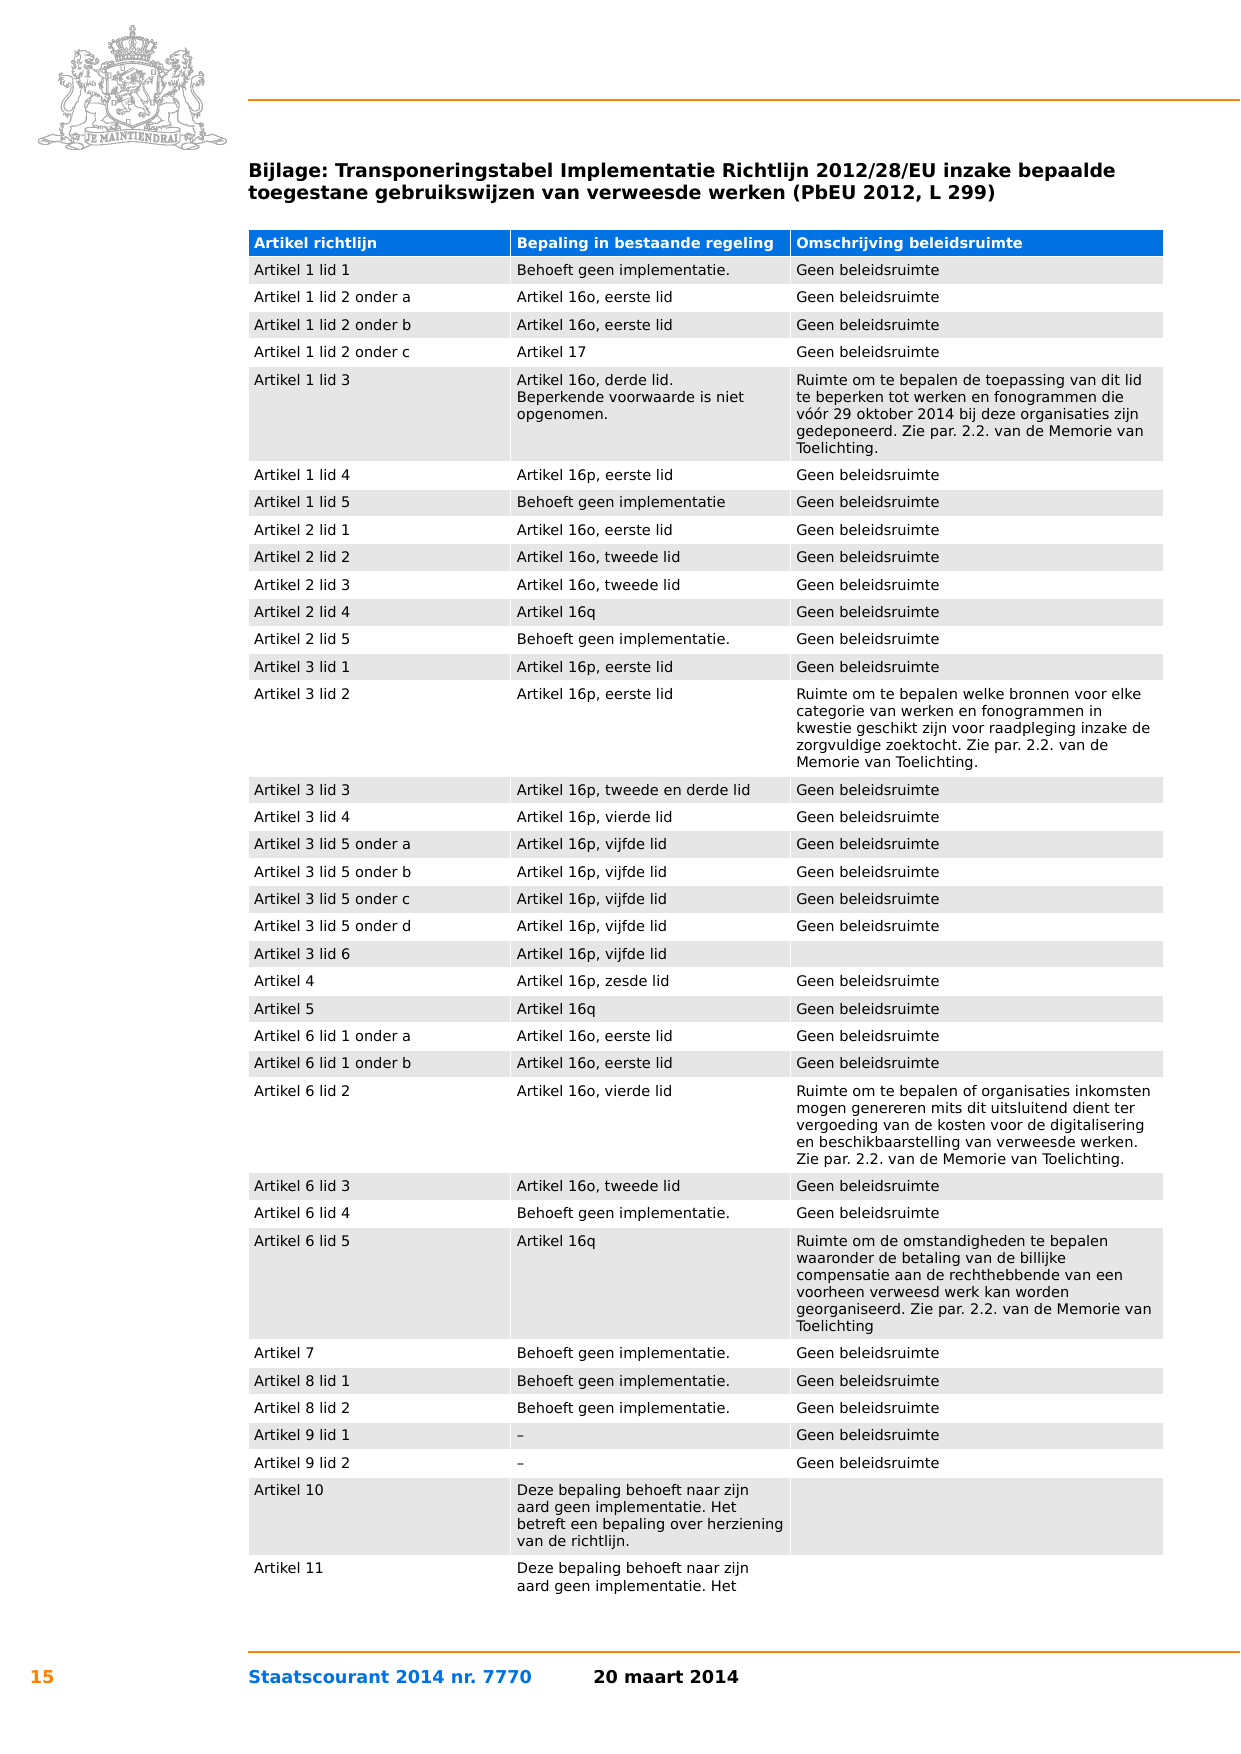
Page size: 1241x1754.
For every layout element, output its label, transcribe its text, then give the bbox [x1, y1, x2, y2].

table_cell Artikel 2 lid 2 [249, 544, 510, 571]
table_cell Artikel 16p, eerste lid [511, 681, 790, 776]
table_cell Artikel 2 lid 3 [249, 572, 510, 598]
table_cell Artikel 16p, tweede en derde lid [511, 777, 790, 803]
table_cell Geen beleidsruimte [791, 572, 1163, 598]
subtitle Bijlage: Transponeringstabel Implementatie Richtlijn 2012/28/EU inzake bepaalde toegestane gebruikswijzen van verweesde werken (PbEU 2012, L 299) [248, 160, 1163, 204]
table_cell Artikel 16p, vijfde lid [511, 859, 790, 885]
table_cell Artikel 4 [249, 969, 510, 995]
table_cell Artikel 3 lid 5 onder b [249, 859, 510, 885]
table_cell Artikel 1 lid 2 onder b [249, 312, 510, 338]
table_cell Artikel 16o, derde lid. Beperkende voorwaarde is niet opgenomen. [511, 367, 790, 461]
table_cell Artikel 16p, eerste lid [511, 462, 790, 488]
table_cell Geen beleidsruimte [791, 1173, 1163, 1200]
table_header Artikel richtlijn [249, 230, 510, 256]
table_cell Ruimte om te bepalen of organisaties inkomsten mogen genereren mits dit uitsluitend dient ter vergoeding van de kosten voor de digitalisering en beschikbaarstelling van verweesde werken. Zie par. 2.2. van de Memorie van Toelichting. [791, 1078, 1163, 1172]
table_cell Artikel 3 lid 6 [249, 941, 510, 967]
table_cell Geen beleidsruimte [791, 996, 1163, 1022]
table_cell Behoeft geen implementatie. [511, 627, 790, 653]
table_cell Artikel 8 lid 2 [249, 1395, 510, 1422]
table_cell Artikel 16o, eerste lid [511, 1023, 790, 1049]
table_cell Artikel 16q [511, 599, 790, 626]
table_cell Artikel 2 lid 5 [249, 627, 510, 653]
table_cell Artikel 16o, eerste lid [511, 517, 790, 543]
table_cell Geen beleidsruimte [791, 490, 1163, 516]
table_cell Geen beleidsruimte [791, 544, 1163, 571]
table_cell Geen beleidsruimte [791, 804, 1163, 830]
table_cell Geen beleidsruimte [791, 914, 1163, 940]
table_cell Artikel 16p, zesde lid [511, 969, 790, 995]
table_cell Artikel 16p, vierde lid [511, 804, 790, 830]
table_cell Behoeft geen implementatie. [511, 1201, 790, 1227]
table_cell Geen beleidsruimte [791, 599, 1163, 626]
table_cell Artikel 1 lid 2 onder a [249, 285, 510, 311]
table_cell Artikel 3 lid 5 onder a [249, 831, 510, 858]
table_cell Ruimte om te bepalen welke bronnen voor elke categorie van werken en fonogrammen in kwestie geschikt zijn voor raadpleging inzake de zorgvuldige zoektocht. Zie par. 2.2. van de Memorie van Toelichting. [791, 681, 1163, 776]
table_cell Artikel 10 [249, 1478, 510, 1555]
table_cell Geen beleidsruimte [791, 462, 1163, 488]
table_cell Artikel 17 [511, 340, 790, 366]
table_cell Artikel 1 lid 5 [249, 490, 510, 516]
table_cell Artikel 16o, eerste lid [511, 1051, 790, 1077]
table_cell Artikel 16p, vijfde lid [511, 886, 790, 913]
table_cell Artikel 3 lid 5 onder c [249, 886, 510, 913]
table_cell Artikel 16o, tweede lid [511, 544, 790, 571]
table_cell Artikel 16o, eerste lid [511, 312, 790, 338]
table_cell Artikel 16o, tweede lid [511, 1173, 790, 1200]
table_cell Behoeft geen implementatie. [511, 1368, 790, 1394]
table_cell Artikel 16p, vijfde lid [511, 941, 790, 967]
table_cell Artikel 16p, vijfde lid [511, 831, 790, 858]
table_cell – [511, 1423, 790, 1449]
table_cell Artikel 6 lid 4 [249, 1201, 510, 1227]
table_cell Artikel 8 lid 1 [249, 1368, 510, 1394]
table_cell Geen beleidsruimte [791, 969, 1163, 995]
table_cell Geen beleidsruimte [791, 859, 1163, 885]
table_cell Artikel 6 lid 2 [249, 1078, 510, 1172]
table_cell Geen beleidsruimte [791, 1395, 1163, 1422]
table_cell Behoeft geen implementatie. [511, 1395, 790, 1422]
table_cell [791, 1478, 1163, 1555]
table_cell Artikel 6 lid 3 [249, 1173, 510, 1200]
table_cell Artikel 16o, vierde lid [511, 1078, 790, 1172]
table_cell Artikel 16p, vijfde lid [511, 914, 790, 940]
table_cell Artikel 16o, tweede lid [511, 572, 790, 598]
table_cell Behoeft geen implementatie. [511, 1340, 790, 1367]
table_cell Ruimte om de omstandigheden te bepalen waaronder de betaling van de billijke compensatie aan de rechthebbende van een voorheen verweesd werk kan worden georganiseerd. Zie par. 2.2. van de Memorie van Toelichting [791, 1228, 1163, 1339]
table_cell Artikel 7 [249, 1340, 510, 1367]
table_cell Geen beleidsruimte [791, 517, 1163, 543]
table_cell Artikel 3 lid 1 [249, 654, 510, 680]
table_cell Geen beleidsruimte [791, 1340, 1163, 1367]
table_cell Artikel 6 lid 5 [249, 1228, 510, 1339]
table_cell – [511, 1450, 790, 1476]
table_cell Artikel 5 [249, 996, 510, 1022]
table_header Omschrijving beleidsruimte [791, 230, 1163, 256]
table_cell Geen beleidsruimte [791, 777, 1163, 803]
table_cell Artikel 1 lid 2 onder c [249, 340, 510, 366]
table_cell Geen beleidsruimte [791, 1423, 1163, 1449]
table_cell Artikel 11 [249, 1556, 510, 1599]
table_cell Artikel 1 lid 1 [249, 257, 510, 284]
table_cell Artikel 6 lid 1 onder b [249, 1051, 510, 1077]
table_cell Artikel 9 lid 1 [249, 1423, 510, 1449]
table_cell Geen beleidsruimte [791, 654, 1163, 680]
table_cell Artikel 3 lid 5 onder d [249, 914, 510, 940]
table_cell Artikel 2 lid 4 [249, 599, 510, 626]
table_cell Artikel 16q [511, 996, 790, 1022]
table_cell Artikel 3 lid 2 [249, 681, 510, 776]
table_cell Geen beleidsruimte [791, 1368, 1163, 1394]
picture [38, 25, 227, 150]
table_cell Geen beleidsruimte [791, 257, 1163, 284]
table_cell Geen beleidsruimte [791, 285, 1163, 311]
table_cell Geen beleidsruimte [791, 886, 1163, 913]
table_cell Geen beleidsruimte [791, 1450, 1163, 1476]
table_cell Artikel 9 lid 2 [249, 1450, 510, 1476]
table_cell Artikel 16p, eerste lid [511, 654, 790, 680]
table_cell Geen beleidsruimte [791, 627, 1163, 653]
table_cell Ruimte om te bepalen de toepassing van dit lid te beperken tot werken en fonogrammen die vóór 29 oktober 2014 bij deze organisaties zijn gedeponeerd. Zie par. 2.2. van de Memorie van Toelichting. [791, 367, 1163, 461]
table_cell Geen beleidsruimte [791, 831, 1163, 858]
table_cell Geen beleidsruimte [791, 1051, 1163, 1077]
table_header Bepaling in bestaande regeling [511, 230, 790, 256]
table_cell [791, 1556, 1163, 1599]
table_cell Geen beleidsruimte [791, 340, 1163, 366]
table_cell Artikel 3 lid 3 [249, 777, 510, 803]
table_cell Geen beleidsruimte [791, 1201, 1163, 1227]
table_cell Deze bepaling behoeft naar zijn aard geen implementatie. Het betreft een bepaling over herziening van de richtlijn. [511, 1478, 790, 1555]
table_cell Artikel 6 lid 1 onder a [249, 1023, 510, 1049]
table_cell Behoeft geen implementatie [511, 490, 790, 516]
table_cell Behoeft geen implementatie. [511, 257, 790, 284]
table_cell Deze bepaling behoeft naar zijn aard geen implementatie. Het [511, 1556, 790, 1599]
table_cell Artikel 1 lid 3 [249, 367, 510, 461]
table_cell Geen beleidsruimte [791, 312, 1163, 338]
table_cell Artikel 3 lid 4 [249, 804, 510, 830]
table_cell Artikel 16o, eerste lid [511, 285, 790, 311]
table_cell Artikel 1 lid 4 [249, 462, 510, 488]
table_cell Artikel 16q [511, 1228, 790, 1339]
table_cell Geen beleidsruimte [791, 1023, 1163, 1049]
table_cell Artikel 2 lid 1 [249, 517, 510, 543]
table_cell [791, 941, 1163, 967]
